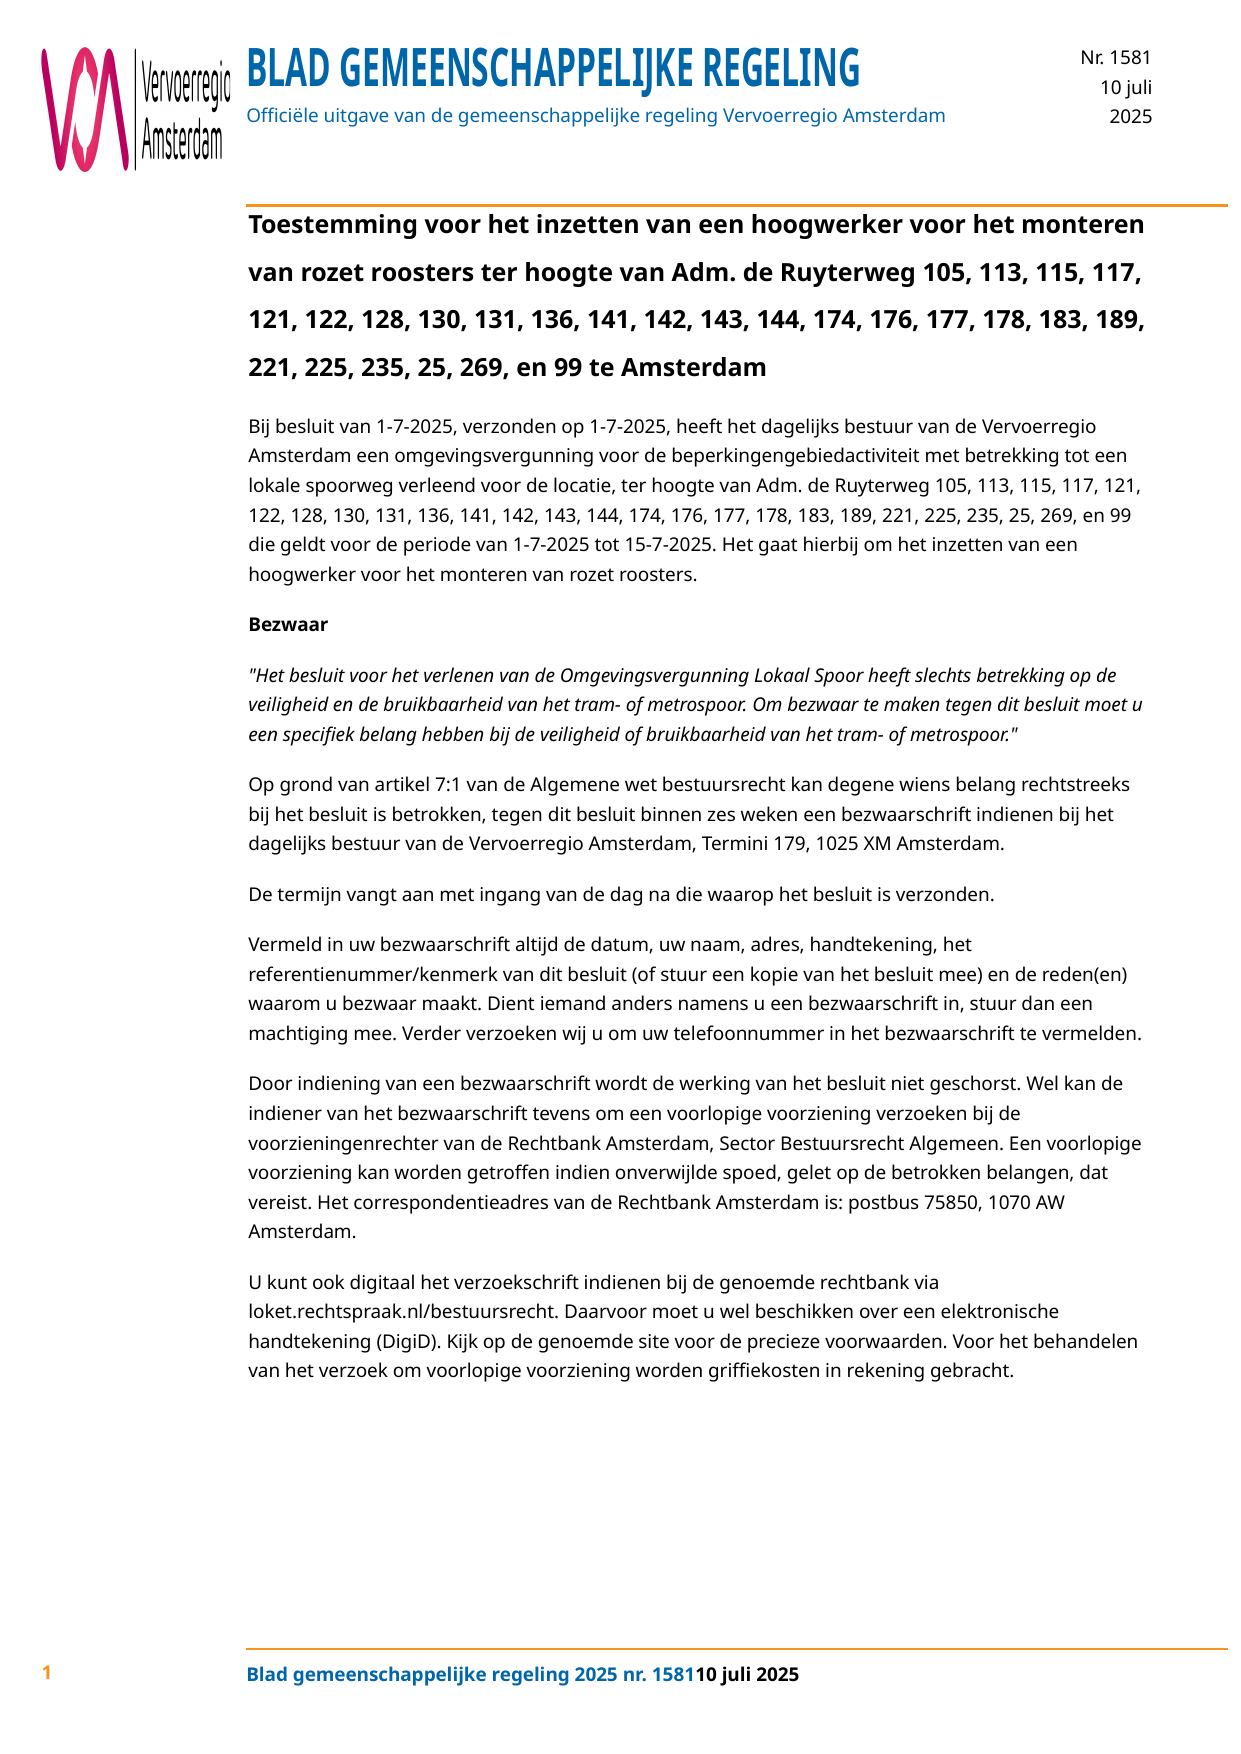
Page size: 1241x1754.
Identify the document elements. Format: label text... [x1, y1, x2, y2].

text Op grond van artikel 7:1 van de Algemene wet bestuursrecht kan degene wiens belang rechtstreeks bij het besluit is betrokken, tegen dit besluit binnen zes weken een bezwaarschrift indienen bij het dagelijks bestuur van de Vervoerregio Amsterdam, Termini 179, 1025 XM Amsterdam. [248, 771, 1152, 856]
text Toestemming voor het inzetten van een hoogwerker voor het monteren van rozet roosters ter hoogte van Adm. de Ruyterweg 105, 113, 115, 117, 121, 122, 128, 130, 131, 136, 141, 142, 143, 144, 174, 176, 177, 178, 183, 189, 221, 225, 235, 25, 269, en 99 te Amsterdam [248, 207, 1152, 384]
picture [41, 47, 231, 172]
text Bezwaar [248, 611, 1152, 637]
text Vermeld in uw bezwaarschrift altijd de datum, uw naam, adres, handtekening, het referentienummer/kenmerk van dit besluit (of stuur een kopie van het besluit mee) en de reden(en) waarom u bezwaar maakt. Dient iemand anders namens u een bezwaarschrift in, stuur dan een machtiging mee. Verder verzoeken wij u om uw telefoonnummer in het bezwaarschrift te vermelden. [248, 931, 1152, 1046]
text Bij besluit van 1-7-2025, verzonden op 1-7-2025, heeft het dagelijks bestuur van de Vervoerregio Amsterdam een omgevingsvergunning voor de beperkingengebiedactiviteit met betrekking tot een lokale spoorweg verleend voor de locatie, ter hoogte van Adm. de Ruyterweg 105, 113, 115, 117, 121, 122, 128, 130, 131, 136, 141, 142, 143, 144, 174, 176, 177, 178, 183, 189, 221, 225, 235, 25, 269, en 99 die geldt voor de periode van 1-7-2025 tot 15-7-2025. Het gaat hierbij om het inzetten van een hoogwerker voor het monteren van rozet roosters. [248, 413, 1152, 587]
text De termijn vangt aan met ingang van de dag na die waarop het besluit is verzonden. [248, 881, 1152, 907]
text "Het besluit voor het verlenen van de Omgevingsvergunning Lokaal Spoor heeft slechts betrekking op de veiligheid en de bruikbaarheid van het tram- of metrospoor. Om bezwaar te maken tegen dit besluit moet u een specifiek belang hebben bij de veiligheid of bruikbaarheid van het tram- of metrospoor." [248, 662, 1152, 747]
text U kunt ook digitaal het verzoekschrift indienen bij de genoemde rechtbank via loket.rechtspraak.nl/bestuursrecht. Daarvoor moet u wel beschikken over een elektronische handtekening (DigiD). Kijk op de genoemde site voor de precieze voorwaarden. Voor het behandelen van het verzoek om voorlopige voorziening worden griffiekosten in rekening gebracht. [248, 1269, 1152, 1383]
text Door indiening van een bezwaarschrift wordt de werking van het besluit niet geschorst. Wel kan de indiener van het bezwaarschrift tevens om een voorlopige voorziening verzoeken bij de voorzieningenrechter van de Rechtbank Amsterdam, Sector Bestuursrecht Algemeen. Een voorlopige voorziening kan worden getroffen indien onverwijlde spoed, gelet op de betrokken belangen, dat vereist. Het correspondentieadres van de Rechtbank Amsterdam is: postbus 75850, 1070 AW Amsterdam. [248, 1071, 1152, 1244]
